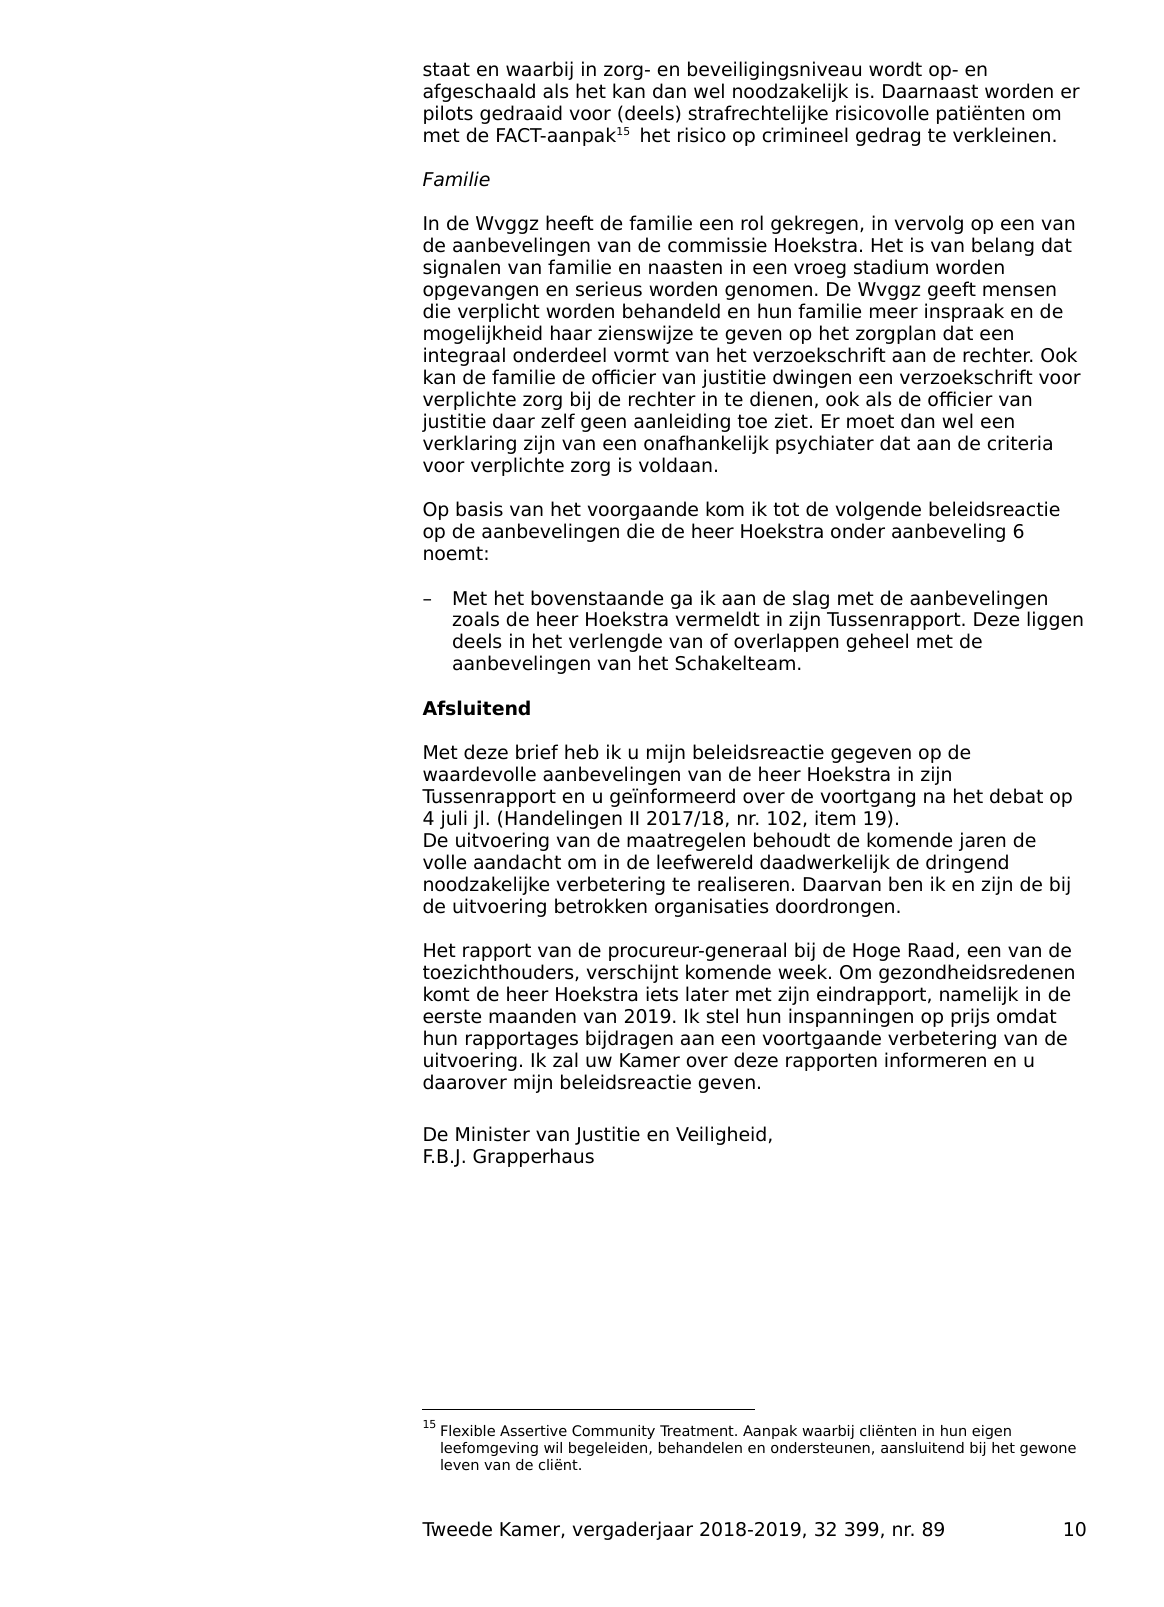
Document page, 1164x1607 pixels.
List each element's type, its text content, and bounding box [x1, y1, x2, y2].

subtitle Afsluitend [422, 697, 1087, 719]
subtitle Familie [422, 169, 1087, 191]
text Op basis van het voorgaande kom ik tot de volgende beleidsreactie op de aanbevelingen die de heer Hoekstra onder aanbeveling 6 noemt: [422, 499, 1087, 565]
text De uitvoering van de maatregelen behoudt de komende jaren de volle aandacht om in de leefwereld daadwerkelijk de dringend noodzakelijke verbetering te realiseren. Daarvan ben ik en zijn de bij de uitvoering betrokken organisaties doordrongen. [422, 829, 1087, 917]
text In de Wvggz heeft de familie een rol gekregen, in vervolg op een van de aanbevelingen van de commissie Hoekstra. Het is van belang dat signalen van familie en naasten in een vroeg stadium worden opgevangen en serieus worden genomen. De Wvggz geeft mensen die verplicht worden behandeld en hun familie meer inspraak en de mogelijkheid haar zienswijze te geven op het zorgplan dat een integraal onderdeel vormt van het verzoekschrift aan de rechter. Ook kan de familie de officier van justitie dwingen een verzoekschrift voor verplichte zorg bij de rechter in te dienen, ook als de officier van justitie daar zelf geen aanleiding toe ziet. Er moet dan wel een verklaring zijn van een onafhankelijk psychiater dat aan de criteria voor verplichte zorg is voldaan. [422, 213, 1087, 477]
text staat en waarbij in zorg- en beveiligingsniveau wordt op- en afgeschaald als het kan dan wel noodzakelijk is. Daarnaast worden er pilots gedraaid voor (deels) strafrechtelijke risicovolle patiënten om met de FACT-aanpak het risico op crimineel gedrag te verkleinen. [422, 59, 1087, 147]
text De Minister van Justitie en Veiligheid, F.B.J. Grapperhaus [422, 1123, 1087, 1167]
text Flexible Assertive Community Treatment. Aanpak waarbij cliënten in hun eigen leefomgeving wil begeleiden, behandelen en ondersteunen, aansluitend bij het gewone leven van de cliënt. [422, 1418, 1087, 1474]
text Het rapport van de procureur-generaal bij de Hoge Raad, een van de toezichthouders, verschijnt komende week. Om gezondheidsredenen komt de heer Hoekstra iets later met zijn eindrapport, namelijk in de eerste maanden van 2019. Ik stel hun inspanningen op prijs omdat hun rapportages bijdragen aan een voortgaande verbetering van de uitvoering. Ik zal uw Kamer over deze rapporten informeren en u daarover mijn beleidsreactie geven. [422, 940, 1087, 1093]
text Met deze brief heb ik u mijn beleidsreactie gegeven op de waardevolle aanbevelingen van de heer Hoekstra in zijn Tussenrapport en u geïnformeerd over de voortgang na het debat op 4 juli jl. (Handelingen II 2017/18, nr. 102, item 19). [422, 742, 1087, 829]
text – Met het bovenstaande ga ik aan de slag met de aanbevelingen zoals de heer Hoekstra vermeldt in zijn Tussenrapport. Deze liggen deels in het verlengde van of overlappen geheel met de aanbevelingen van het Schakelteam. [422, 587, 1087, 675]
